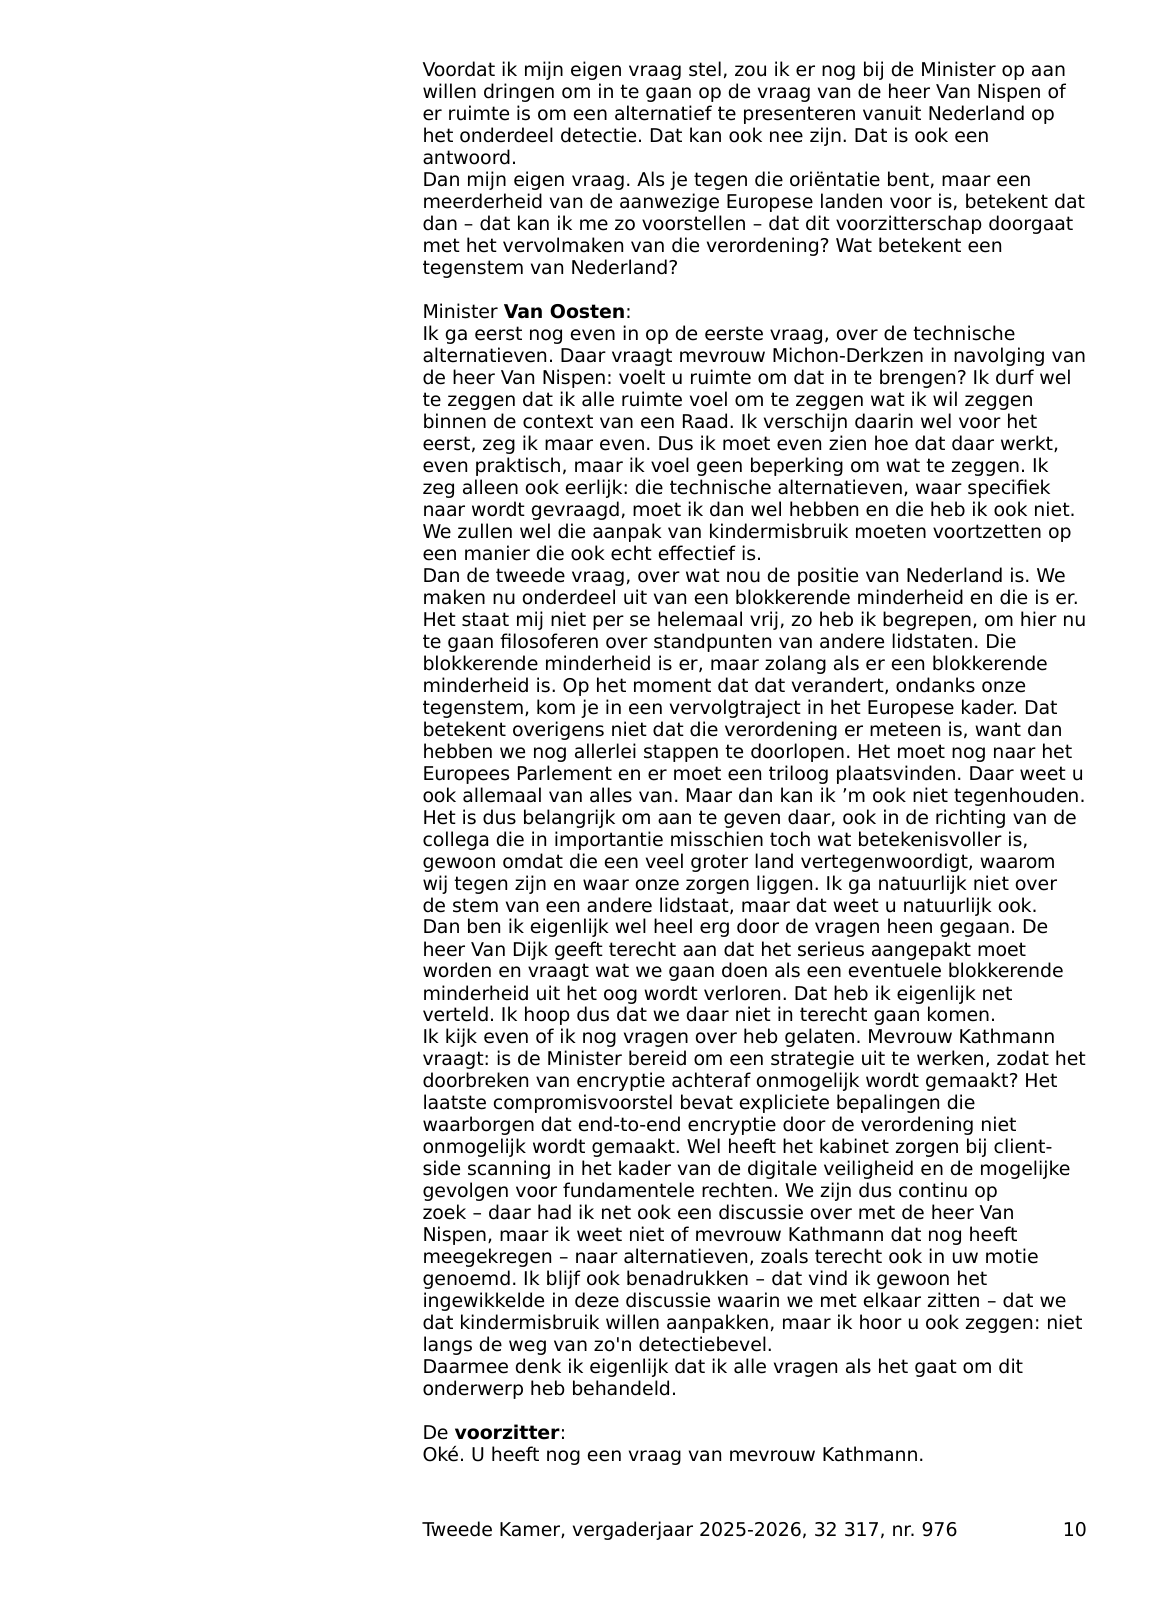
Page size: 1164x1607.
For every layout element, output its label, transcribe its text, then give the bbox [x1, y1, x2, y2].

text Daarmee denk ik eigenlijk dat ik alle vragen als het gaat om dit onderwerp heb behandeld. [422, 1356, 1087, 1400]
text Ik ga eerst nog even in op de eerste vraag, over de technische alternatieven. Daar vraagt mevrouw Michon-Derkzen in navolging van de heer Van Nispen: voelt u ruimte om dat in te brengen? Ik durf wel te zeggen dat ik alle ruimte voel om te zeggen wat ik wil zeggen binnen de context van een Raad. Ik verschijn daarin wel voor het eerst, zeg ik maar even. Dus ik moet even zien hoe dat daar werkt, even praktisch, maar ik voel geen beperking om wat te zeggen. Ik zeg alleen ook eerlijk: die technische alternatieven, waar specifiek naar wordt gevraagd, moet ik dan wel hebben en die heb ik ook niet. We zullen wel die aanpak van kindermisbruik moeten voortzetten op een manier die ook echt effectief is. [422, 323, 1087, 565]
text Minister Van Oosten: [422, 301, 1087, 323]
text Oké. U heeft nog een vraag van mevrouw Kathmann. [422, 1444, 1087, 1466]
text De voorzitter: [422, 1422, 1087, 1444]
text Dan ben ik eigenlijk wel heel erg door de vragen heen gegaan. De heer Van Dijk geeft terecht aan dat het serieus aangepakt moet worden en vraagt wat we gaan doen als een eventuele blokkerende minderheid uit het oog wordt verloren. Dat heb ik eigenlijk net verteld. Ik hoop dus dat we daar niet in terecht gaan komen. [422, 916, 1087, 1026]
text Dan mijn eigen vraag. Als je tegen die oriëntatie bent, maar een meerderheid van de aanwezige Europese landen voor is, betekent dat dan – dat kan ik me zo voorstellen – dat dit voorzitterschap doorgaat met het vervolmaken van die verordening? Wat betekent een tegenstem van Nederland? [422, 169, 1087, 279]
text Voordat ik mijn eigen vraag stel, zou ik er nog bij de Minister op aan willen dringen om in te gaan op de vraag van de heer Van Nispen of er ruimte is om een alternatief te presenteren vanuit Nederland op het onderdeel detectie. Dat kan ook nee zijn. Dat is ook een antwoord. [422, 59, 1087, 169]
text Ik kijk even of ik nog vragen over heb gelaten. Mevrouw Kathmann vraagt: is de Minister bereid om een strategie uit te werken, zodat het doorbreken van encryptie achteraf onmogelijk wordt gemaakt? Het laatste compromisvoorstel bevat expliciete bepalingen die waarborgen dat end-to-end encryptie door de verordening niet onmogelijk wordt gemaakt. Wel heeft het kabinet zorgen bij client-side scanning in het kader van de digitale veiligheid en de mogelijke gevolgen voor fundamentele rechten. We zijn dus continu op zoek – daar had ik net ook een discussie over met de heer Van Nispen, maar ik weet niet of mevrouw Kathmann dat nog heeft meegekregen – naar alternatieven, zoals terecht ook in uw motie genoemd. Ik blijf ook benadrukken – dat vind ik gewoon het ingewikkelde in deze discussie waarin we met elkaar zitten – dat we dat kindermisbruik willen aanpakken, maar ik hoor u ook zeggen: niet langs de weg van zo'n detectiebevel. [422, 1026, 1087, 1356]
text Dan de tweede vraag, over wat nou de positie van Nederland is. We maken nu onderdeel uit van een blokkerende minderheid en die is er. Het staat mij niet per se helemaal vrij, zo heb ik begrepen, om hier nu te gaan filosoferen over standpunten van andere lidstaten. Die blokkerende minderheid is er, maar zolang als er een blokkerende minderheid is. Op het moment dat dat verandert, ondanks onze tegenstem, kom je in een vervolgtraject in het Europese kader. Dat betekent overigens niet dat die verordening er meteen is, want dan hebben we nog allerlei stappen te doorlopen. Het moet nog naar het Europees Parlement en er moet een triloog plaatsvinden. Daar weet u ook allemaal van alles van. Maar dan kan ik ’m ook niet tegenhouden. Het is dus belangrijk om aan te geven daar, ook in de richting van de collega die in importantie misschien toch wat betekenisvoller is, gewoon omdat die een veel groter land vertegenwoordigt, waarom wij tegen zijn en waar onze zorgen liggen. Ik ga natuurlijk niet over de stem van een andere lidstaat, maar dat weet u natuurlijk ook. [422, 565, 1087, 916]
